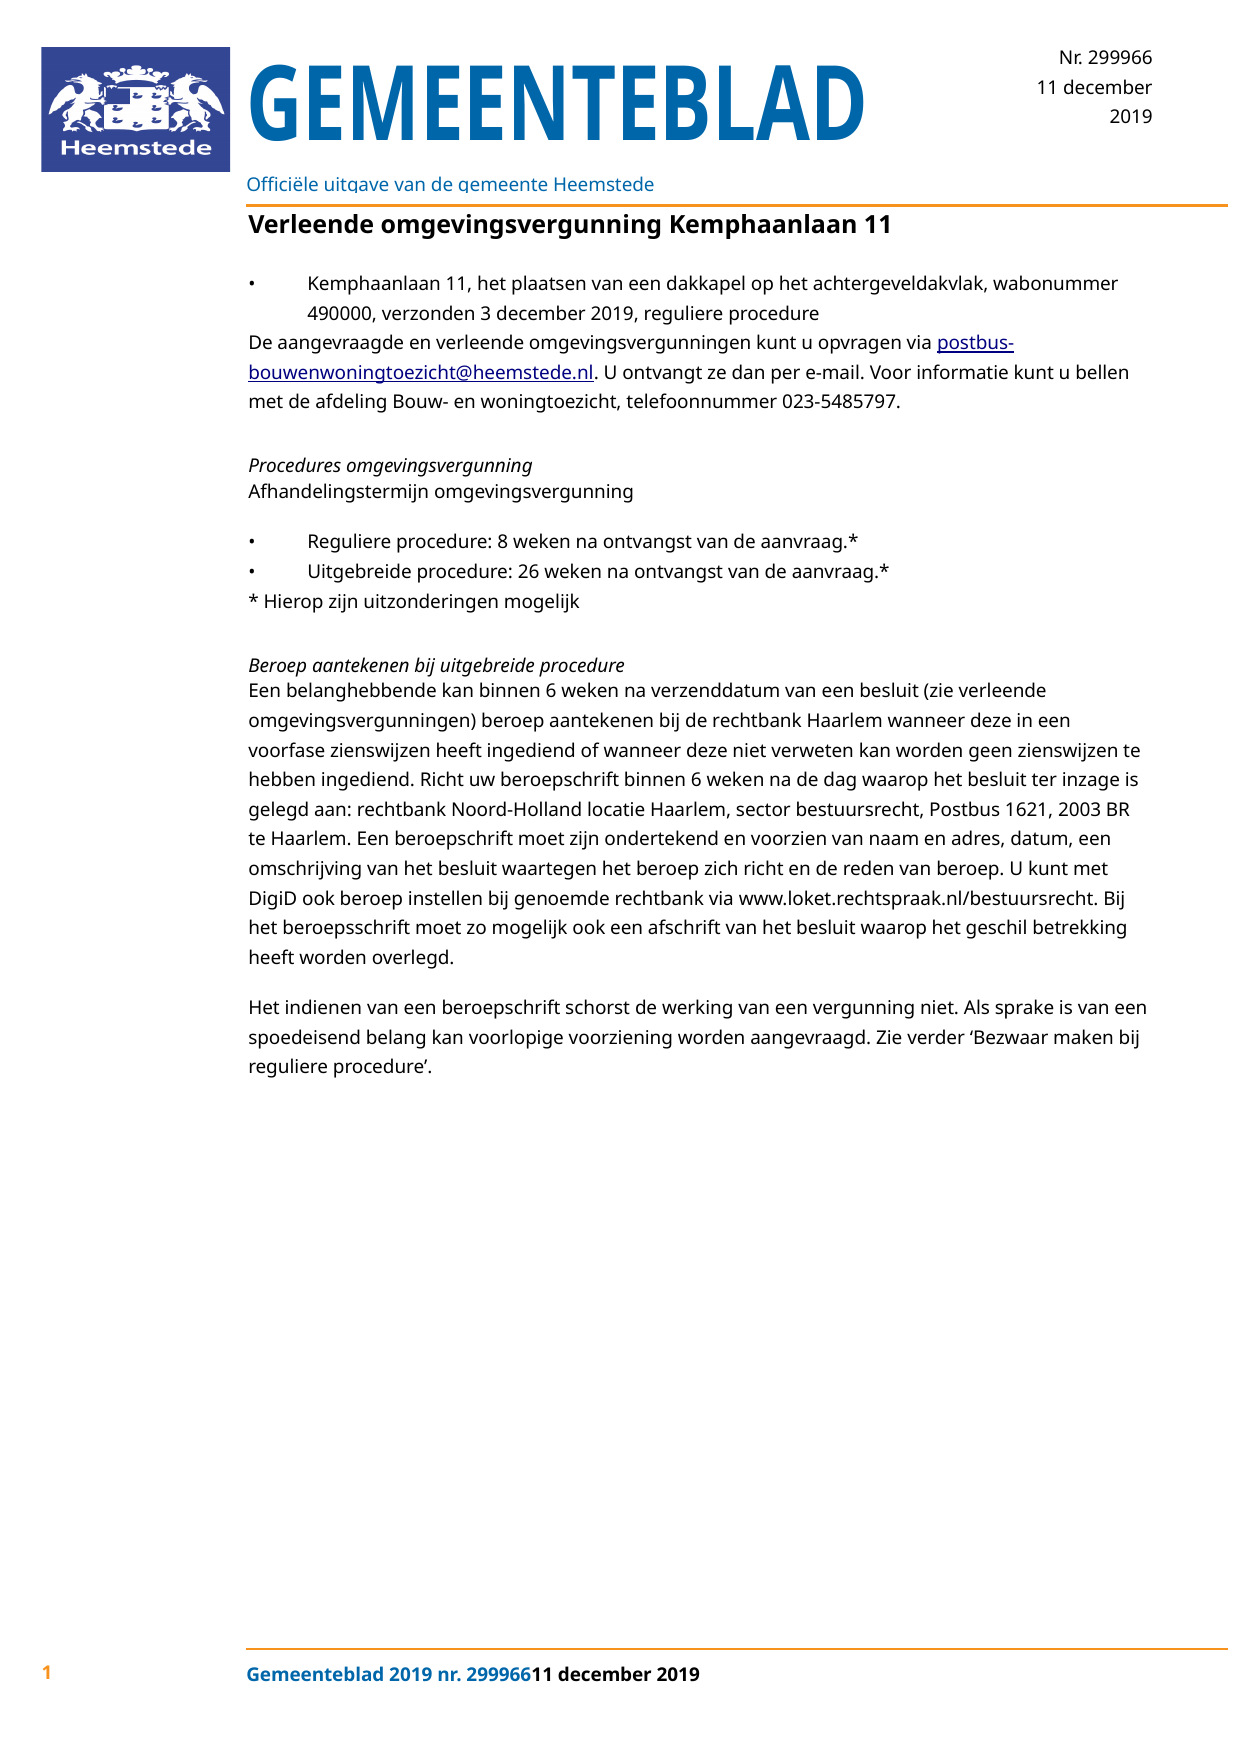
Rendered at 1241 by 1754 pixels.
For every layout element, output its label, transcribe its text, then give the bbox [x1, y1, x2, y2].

text De aangevraagde en verleende omgevingsvergunningen kunt u opvragen via postbus-bouwenwoningtoezicht@heemstede.nl. U ontvangt ze dan per e-mail. Voor informatie kunt u bellen met de afdeling Bouw- en woningtoezicht, telefoonnummer 023-5485797. [248, 329, 1152, 414]
text Het indienen van een beroepschrift schorst de werking van een vergunning niet. Als sprake is van een spoedeisend belang kan voorlopige voorziening worden aangevraagd. Zie verder ‘Bezwaar maken bij reguliere procedure’. [248, 994, 1152, 1079]
text Procedures omgevingsvergunning [248, 453, 1152, 478]
text Afhandelingstermijn omgevingsvergunning [248, 478, 1152, 504]
list Reguliere procedure: 8 weken na ontvangst van de aanvraag.* [248, 529, 1152, 554]
picture [41, 47, 231, 172]
text Verleende omgevingsvergunning Kemphaanlaan 11 [248, 207, 1152, 241]
text * Hierop zijn uitzonderingen mogelijk [248, 588, 1152, 614]
text Een belanghebbende kan binnen 6 weken na verzenddatum van een besluit (zie verleende omgevingsvergunningen) beroep aantekenen bij de rechtbank Haarlem wanneer deze in een voorfase zienswijzen heeft ingediend of wanneer deze niet verweten kan worden geen zienswijzen te hebben ingediend. Richt uw beroepschrift binnen 6 weken na de dag waarop het besluit ter inzage is gelegd aan: rechtbank Noord-Holland locatie Haarlem, sector bestuursrecht, Postbus 1621, 2003 BR te Haarlem. Een beroepschrift moet zijn ondertekend en voorzien van naam en adres, datum, een omschrijving van het besluit waartegen het beroep zich richt en de reden van beroep. U kunt met DigiD ook beroep instellen bij genoemde rechtbank via www.loket.rechtspraak.nl/bestuursrecht. Bij het beroepsschrift moet zo mogelijk ook een afschrift van het besluit waarop het geschil betrekking heeft worden overlegd. [248, 678, 1152, 969]
list Kemphaanlaan 11, het plaatsen van een dakkapel op het achtergeveldakvlak, wabonummer 490000, verzonden 3 december 2019, reguliere procedure [248, 270, 1152, 326]
list Uitgebreide procedure: 26 weken na ontvangst van de aanvraag.* [248, 558, 1152, 584]
text Beroep aantekenen bij uitgebreide procedure [248, 652, 1152, 678]
